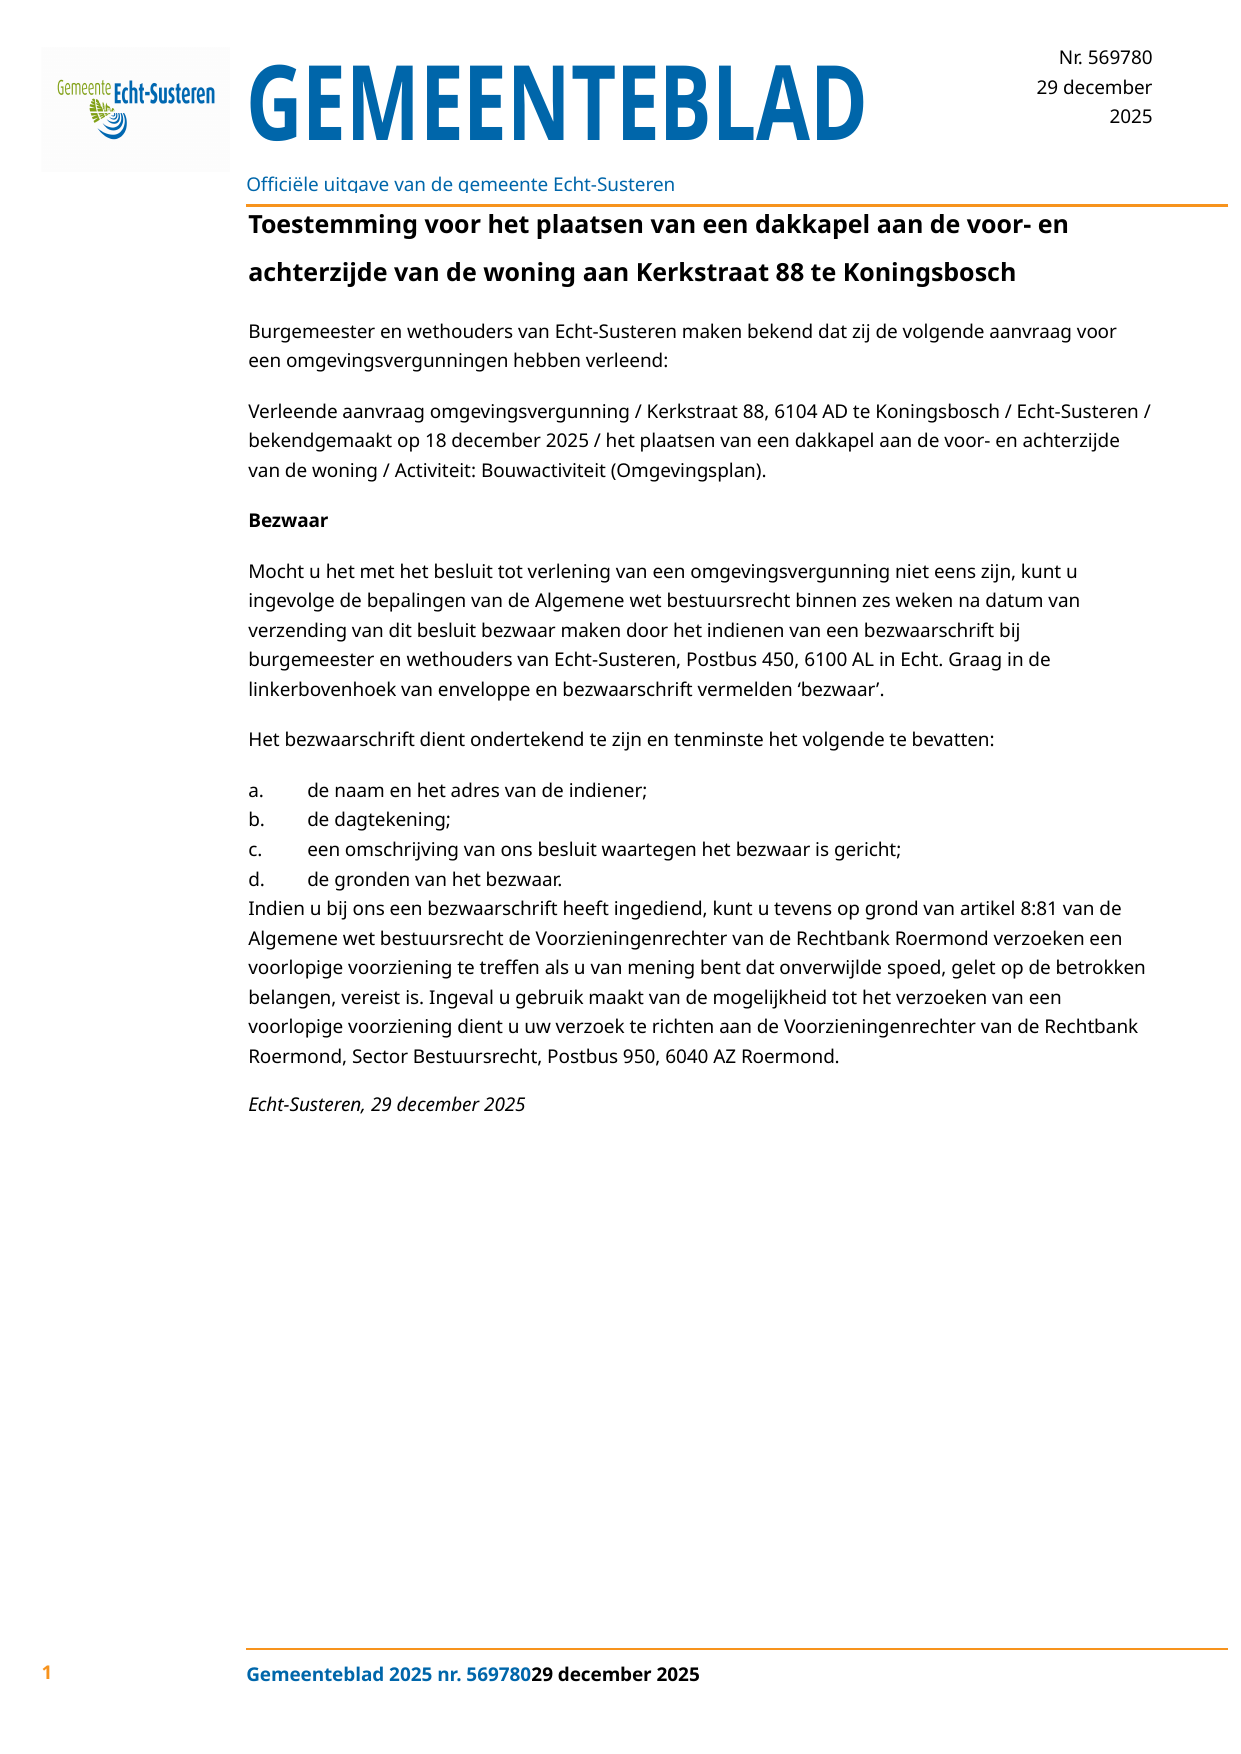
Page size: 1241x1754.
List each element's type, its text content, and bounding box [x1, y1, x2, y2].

text Het bezwaarschrift dient ondertekend te zijn en tenminste het volgende te bevatten: [248, 727, 1152, 752]
list een omschrijving van ons besluit waartegen het bezwaar is gericht; [248, 836, 1152, 862]
text Verleende aanvraag omgevingsvergunning / Kerkstraat 88, 6104 AD te Koningsbosch / Echt-Susteren / bekendgemaakt op 18 december 2025 / het plaatsen van een dakkapel aan de voor- en achterzijde van de woning / Activiteit: Bouwactiviteit (Omgevingsplan). [248, 398, 1152, 483]
text Echt-Susteren, 29 december 2025 [248, 1091, 1152, 1117]
list de naam en het adres van de indiener; [248, 777, 1152, 803]
picture [41, 47, 231, 172]
text Mocht u het met het besluit tot verlening van een omgevingsvergunning niet eens zijn, kunt u ingevolge de bepalingen van de Algemene wet bestuursrecht binnen zes weken na datum van verzending van dit besluit bezwaar maken door het indienen van een bezwaarschrift bij burgemeester en wethouders van Echt-Susteren, Postbus 450, 6100 AL in Echt. Graag in de linkerbovenhoek van enveloppe en bezwaarschrift vermelden ‘bezwaar’. [248, 558, 1152, 702]
text Burgemeester en wethouders van Echt-Susteren maken bekend dat zij de volgende aanvraag voor een omgevingsvergunningen hebben verleend: [248, 318, 1152, 373]
text Bezwaar [248, 507, 1152, 533]
list de gronden van het bezwaar. [248, 866, 1152, 892]
text Indien u bij ons een bezwaarschrift heeft ingediend, kunt u tevens op grond van artikel 8:81 van de Algemene wet bestuursrecht de Voorzieningenrechter van de Rechtbank Roermond verzoeken een voorlopige voorziening te treffen als u van mening bent dat onverwijlde spoed, gelet op de betrokken belangen, vereist is. Ingeval u gebruik maakt van de mogelijkheid tot het verzoeken van een voorlopige voorziening dient u uw verzoek te richten aan de Voorzieningenrechter van de Rechtbank Roermond, Sector Bestuursrecht, Postbus 950, 6040 AZ Roermond. [248, 895, 1152, 1069]
text Toestemming voor het plaatsen van een dakkapel aan de voor- en achterzijde van de woning aan Kerkstraat 88 te Koningsbosch [248, 207, 1152, 288]
list de dagtekening; [248, 807, 1152, 832]
